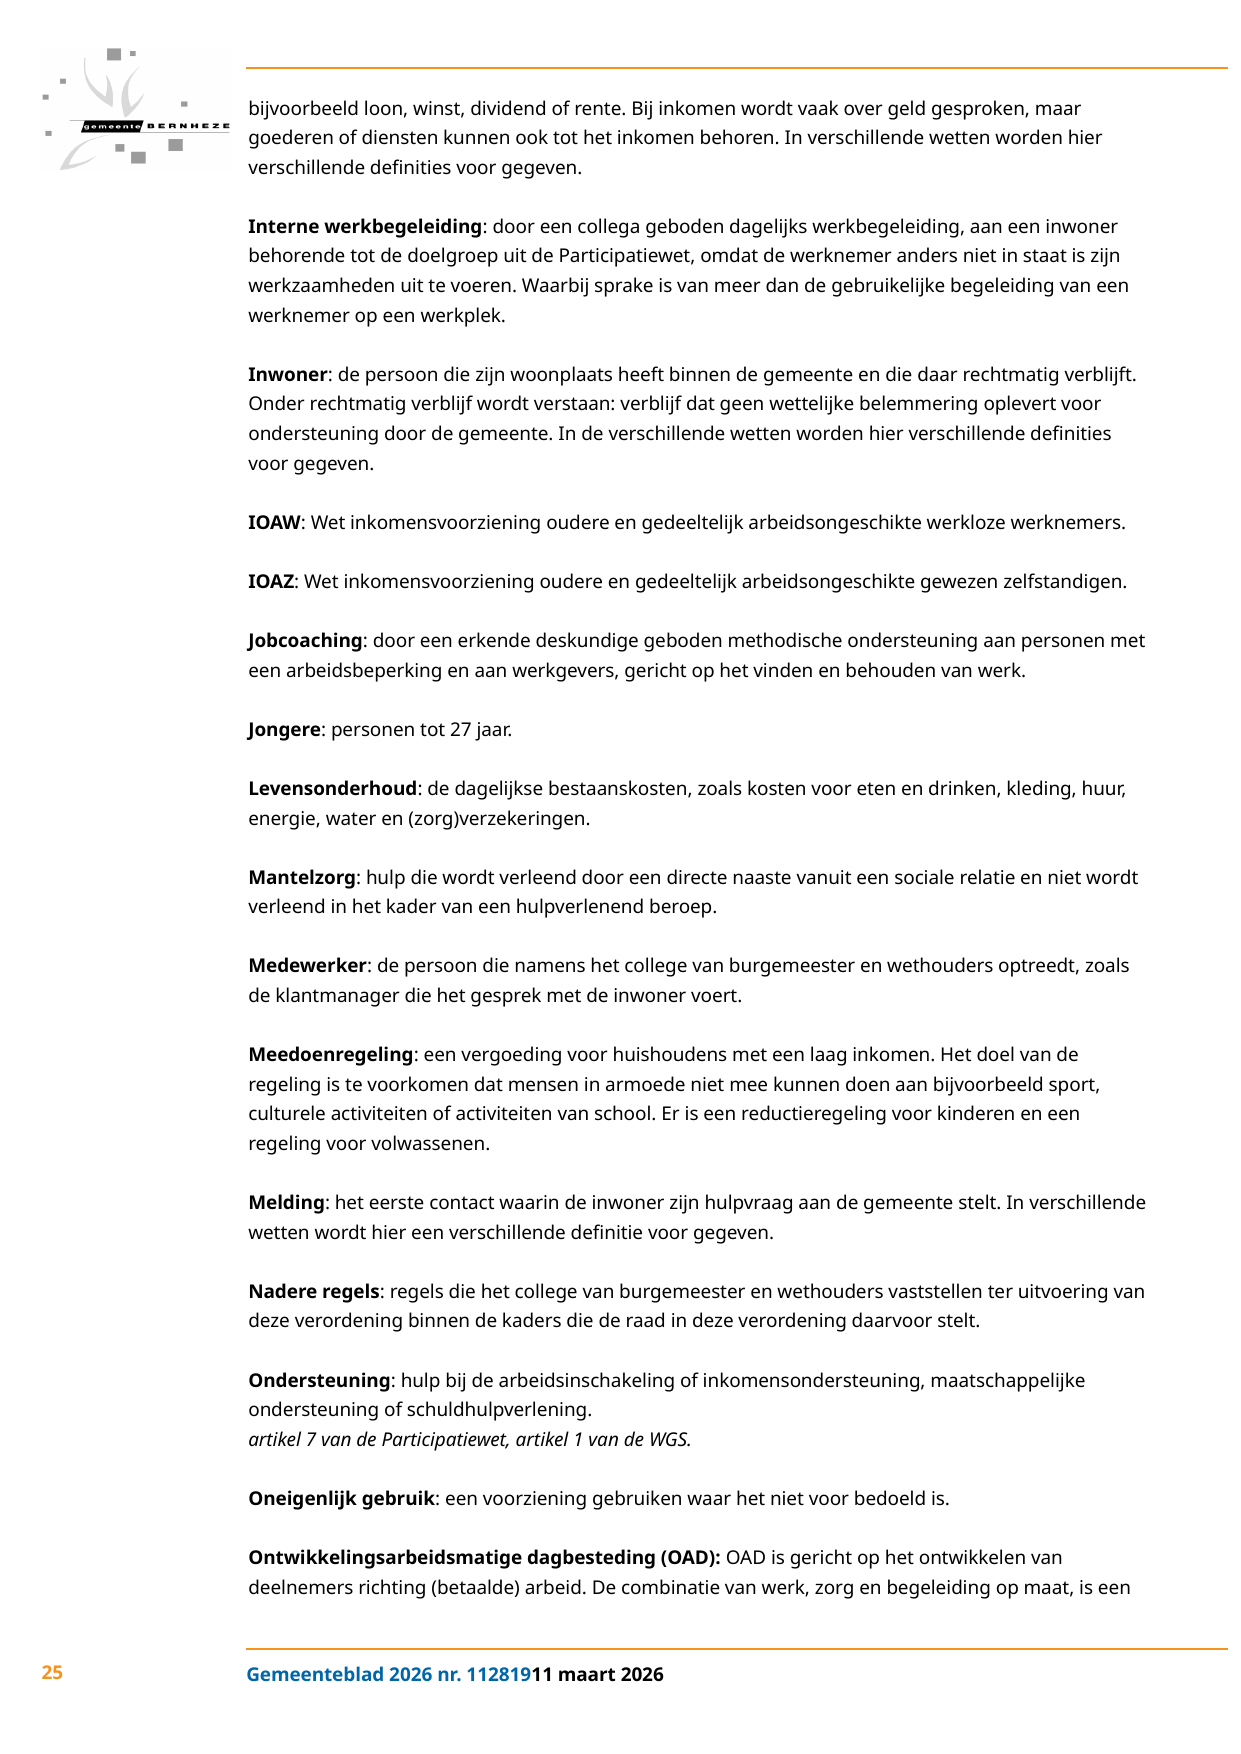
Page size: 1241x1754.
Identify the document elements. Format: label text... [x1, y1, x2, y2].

text Melding: het eerste contact waarin de inwoner zijn hulpvraag aan de gemeente stelt. In verschillende wetten wordt hier een verschillende definitie voor gegeven. [248, 1189, 1152, 1245]
text Nadere regels: regels die het college van burgemeester en wethouders vaststellen ter uitvoering van deze verordening binnen de kaders die de raad in deze verordening daarvoor stelt. [248, 1278, 1152, 1333]
text Ondersteuning: hulp bij de arbeidsinschakeling of inkomensondersteuning, maatschappelijke ondersteuning of schuldhulpverlening. [248, 1367, 1152, 1422]
text artikel 7 van de Participatiewet, artikel 1 van de WGS. [248, 1426, 1152, 1452]
text Jongere: personen tot 27 jaar. [248, 716, 1152, 742]
text Levensonderhoud: de dagelijkse bestaanskosten, zoals kosten voor eten en drinken, kleding, huur, energie, water en (zorg)verzekeringen. [248, 775, 1152, 831]
text bijvoorbeeld loon, winst, dividend of rente. Bij inkomen wordt vaak over geld gesproken, maar goederen of diensten kunnen ook tot het inkomen behoren. In verschillende wetten worden hier verschillende definities voor gegeven. [248, 95, 1152, 180]
text Mantelzorg: hulp die wordt verleend door een directe naaste vanuit een sociale relatie en niet wordt verleend in het kader van een hulpverlenend beroep. [248, 864, 1152, 919]
text Interne werkbegeleiding: door een collega geboden dagelijks werkbegeleiding, aan een inwoner behorende tot de doelgroep uit de Participatiewet, omdat de werknemer anders niet in staat is zijn werkzaamheden uit te voeren. Waarbij sprake is van meer dan de gebruikelijke begeleiding van een werknemer op een werkplek. [248, 213, 1152, 328]
text Ontwikkelingsarbeidsmatige dagbesteding (OAD): OAD is gericht op het ontwikkelen van deelnemers richting (betaalde) arbeid. De combinatie van werk, zorg en begeleiding op maat, is een [248, 1544, 1152, 1600]
picture [41, 47, 231, 172]
text Oneigenlijk gebruik: een voorziening gebruiken waar het niet voor bedoeld is. [248, 1485, 1152, 1511]
text IOAZ: Wet inkomensvoorziening oudere en gedeeltelijk arbeidsongeschikte gewezen zelfstandigen. [248, 568, 1152, 594]
text Inwoner: de persoon die zijn woonplaats heeft binnen de gemeente en die daar rechtmatig verblijft. Onder rechtmatig verblijf wordt verstaan: verblijf dat geen wettelijke belemmering oplevert voor ondersteuning door de gemeente. In de verschillende wetten worden hier verschillende definities voor gegeven. [248, 361, 1152, 476]
text Meedoenregeling: een vergoeding voor huishoudens met een laag inkomen. Het doel van de regeling is te voorkomen dat mensen in armoede niet mee kunnen doen aan bijvoorbeeld sport, culturele activiteiten of activiteiten van school. Er is een reductieregeling voor kinderen en een regeling voor volwassenen. [248, 1041, 1152, 1156]
text Medewerker: de persoon die namens het college van burgemeester en wethouders optreedt, zoals de klantmanager die het gesprek met de inwoner voert. [248, 953, 1152, 1008]
text IOAW: Wet inkomensvoorziening oudere en gedeeltelijk arbeidsongeschikte werkloze werknemers. [248, 509, 1152, 535]
text Jobcoaching: door een erkende deskundige geboden methodische ondersteuning aan personen met een arbeidsbeperking en aan werkgevers, gericht op het vinden en behouden van werk. [248, 627, 1152, 683]
